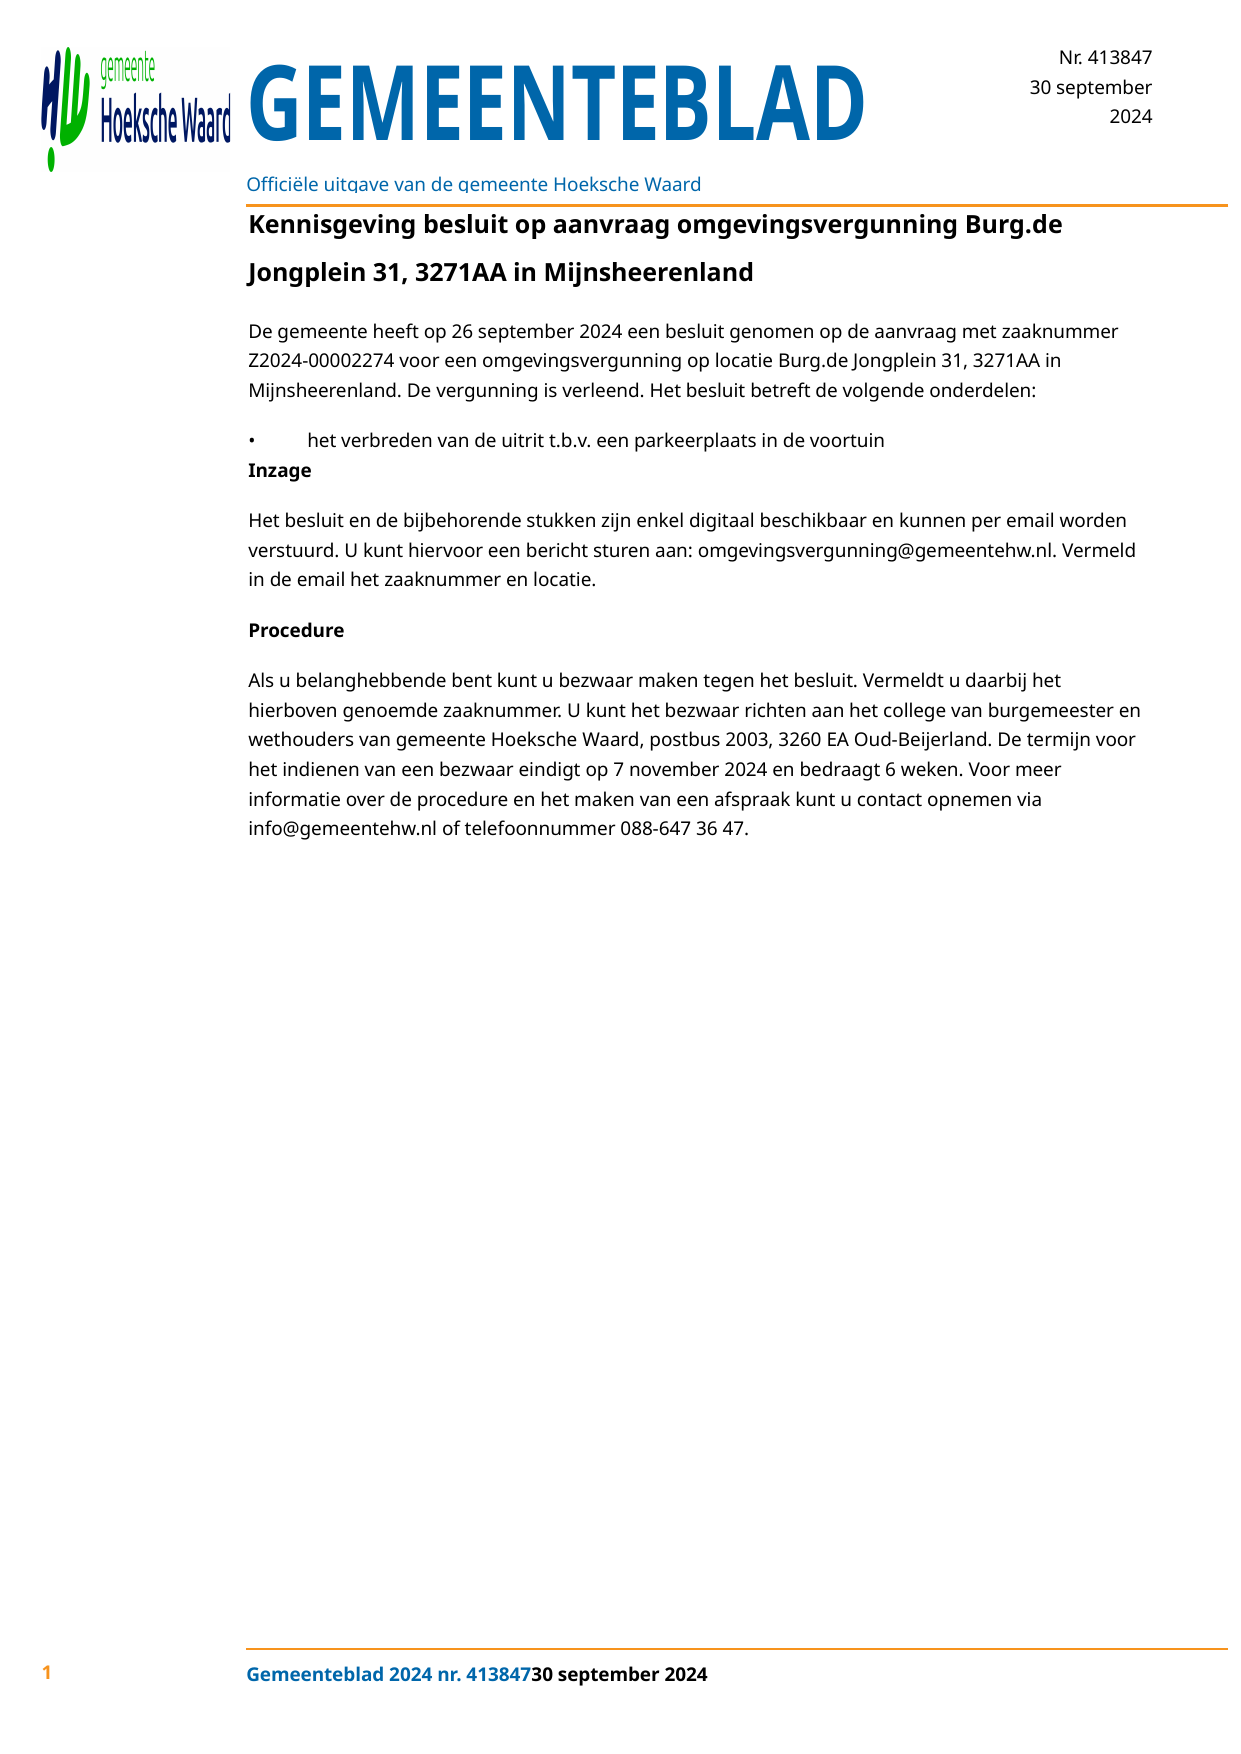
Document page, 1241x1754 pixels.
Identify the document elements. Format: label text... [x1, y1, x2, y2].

text Kennisgeving besluit op aanvraag omgevingsvergunning Burg.de Jongplein 31, 3271AA in Mijnsheerenland [248, 207, 1152, 288]
text Inzage [248, 457, 1152, 483]
text Procedure [248, 617, 1152, 643]
text Als u belanghebbende bent kunt u bezwaar maken tegen het besluit. Vermeldt u daarbij het hierboven genoemde zaaknummer. U kunt het bezwaar richten aan het college van burgemeester en wethouders van gemeente Hoeksche Waard, postbus 2003, 3260 EA Oud-Beijerland. De termijn voor het indienen van een bezwaar eindigt op 7 november 2024 en bedraagt 6 weken. Voor meer informatie over de procedure en het maken van een afspraak kunt u contact opnemen via info@gemeentehw.nl of telefoonnummer 088-647 36 47. [248, 667, 1152, 841]
picture [41, 47, 231, 172]
list het verbreden van de uitrit t.b.v. een parkeerplaats in de voortuin [248, 427, 1152, 453]
text Het besluit en de bijbehorende stukken zijn enkel digitaal beschikbaar en kunnen per email worden verstuurd. U kunt hiervoor een bericht sturen aan: omgevingsvergunning@gemeentehw.nl. Vermeld in de email het zaaknummer en locatie. [248, 507, 1152, 592]
text De gemeente heeft op 26 september 2024 een besluit genomen op de aanvraag met zaaknummer Z2024-00002274 voor een omgevingsvergunning op locatie Burg.de Jongplein 31, 3271AA in Mijnsheerenland. De vergunning is verleend. Het besluit betreft de volgende onderdelen: [248, 318, 1152, 403]
